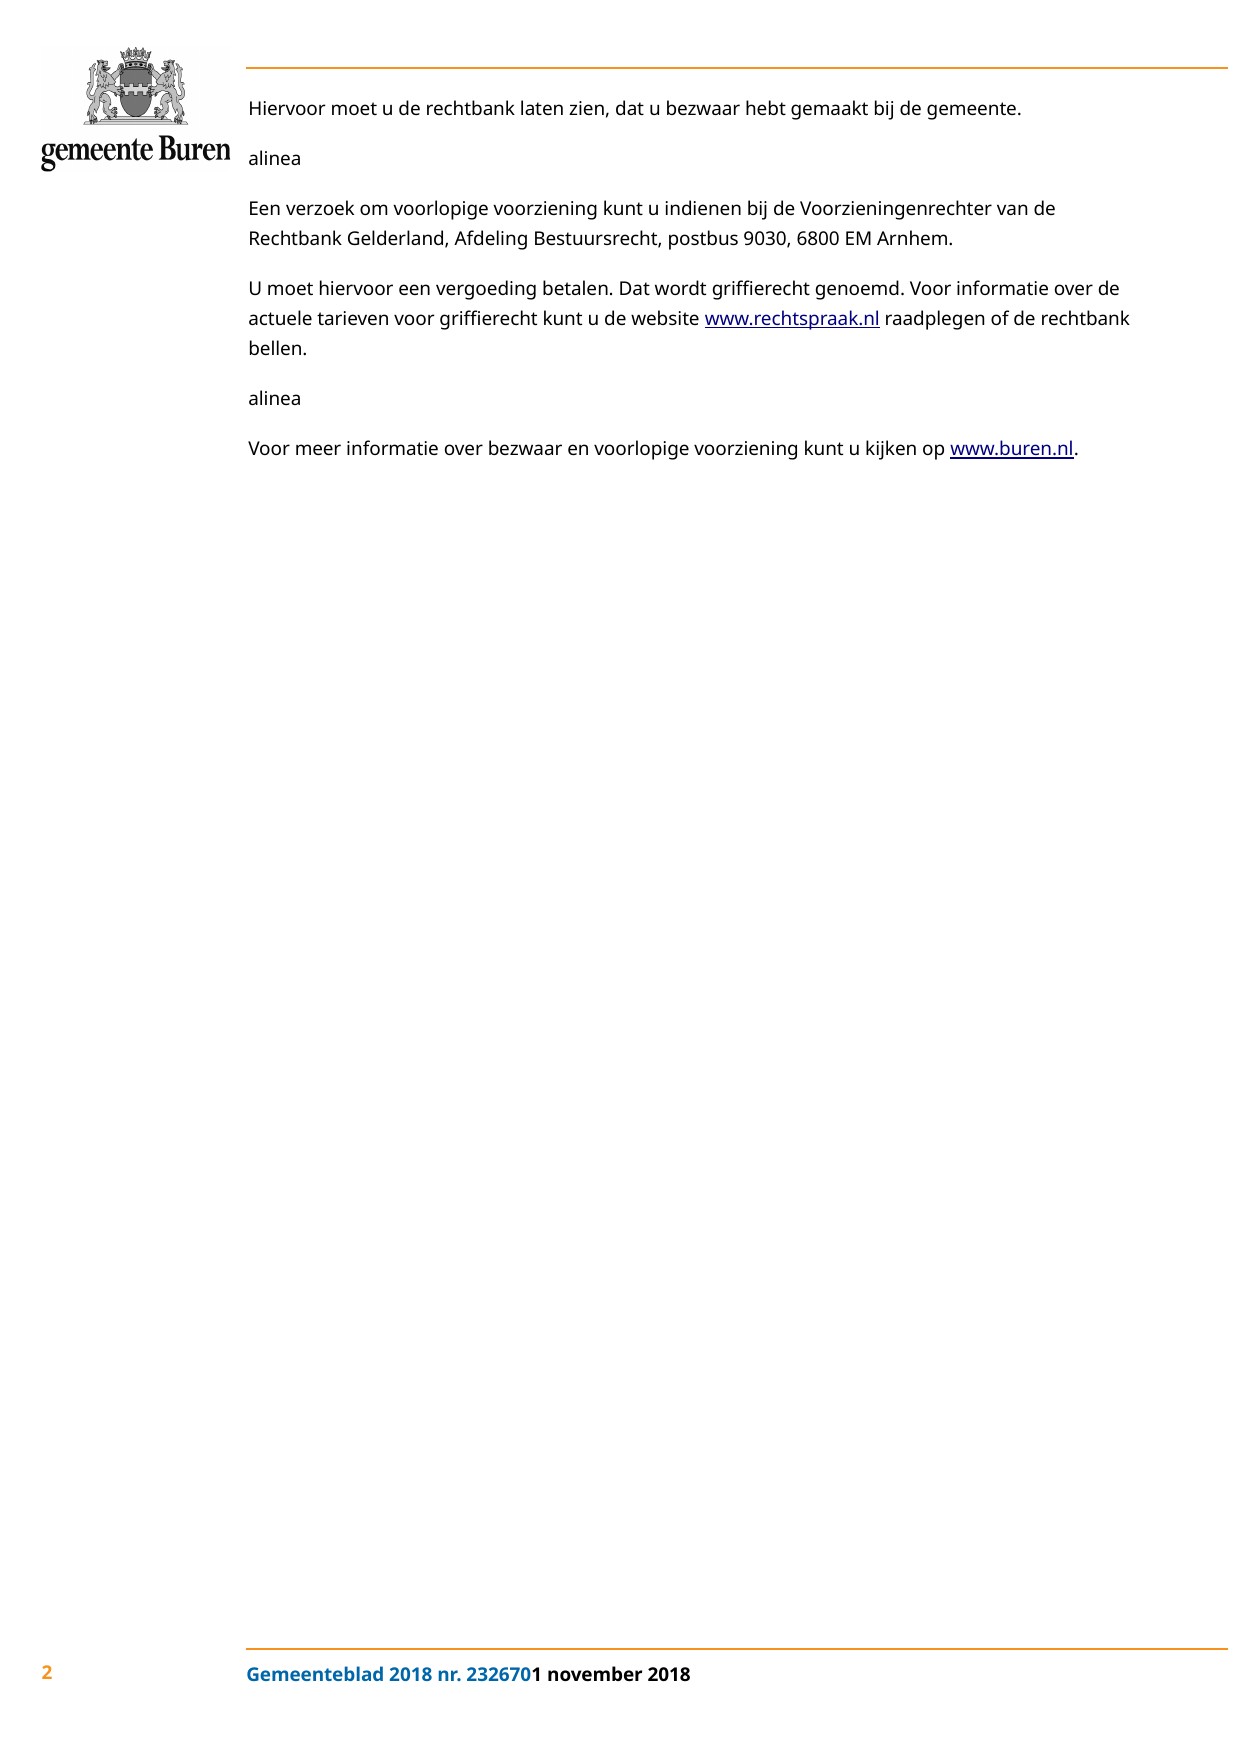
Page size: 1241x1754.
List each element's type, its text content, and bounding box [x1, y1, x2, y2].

text U moet hiervoor een vergoeding betalen. Dat wordt griffierecht genoemd. Voor informatie over de actuele tarieven voor griffierecht kunt u de website www.rechtspraak.nl raadplegen of de rechtbank bellen. [248, 276, 1152, 361]
text alinea­ [248, 145, 1152, 171]
text alinea­ [248, 385, 1152, 411]
text Hiervoor moet u de rechtbank laten zien, dat u bezwaar hebt gemaakt bij de gemeente. [248, 95, 1152, 121]
picture [41, 47, 231, 172]
text Voor meer informatie over bezwaar en voorlopige voorziening kunt u kijken op www.buren.nl. [248, 436, 1152, 461]
text Een verzoek om voorlopige voorziening kunt u indienen bij de Voorzieningenrechter van de Rechtbank Gelderland, Afdeling Bestuursrecht, postbus 9030, 6800 EM Arnhem. [248, 196, 1152, 251]
